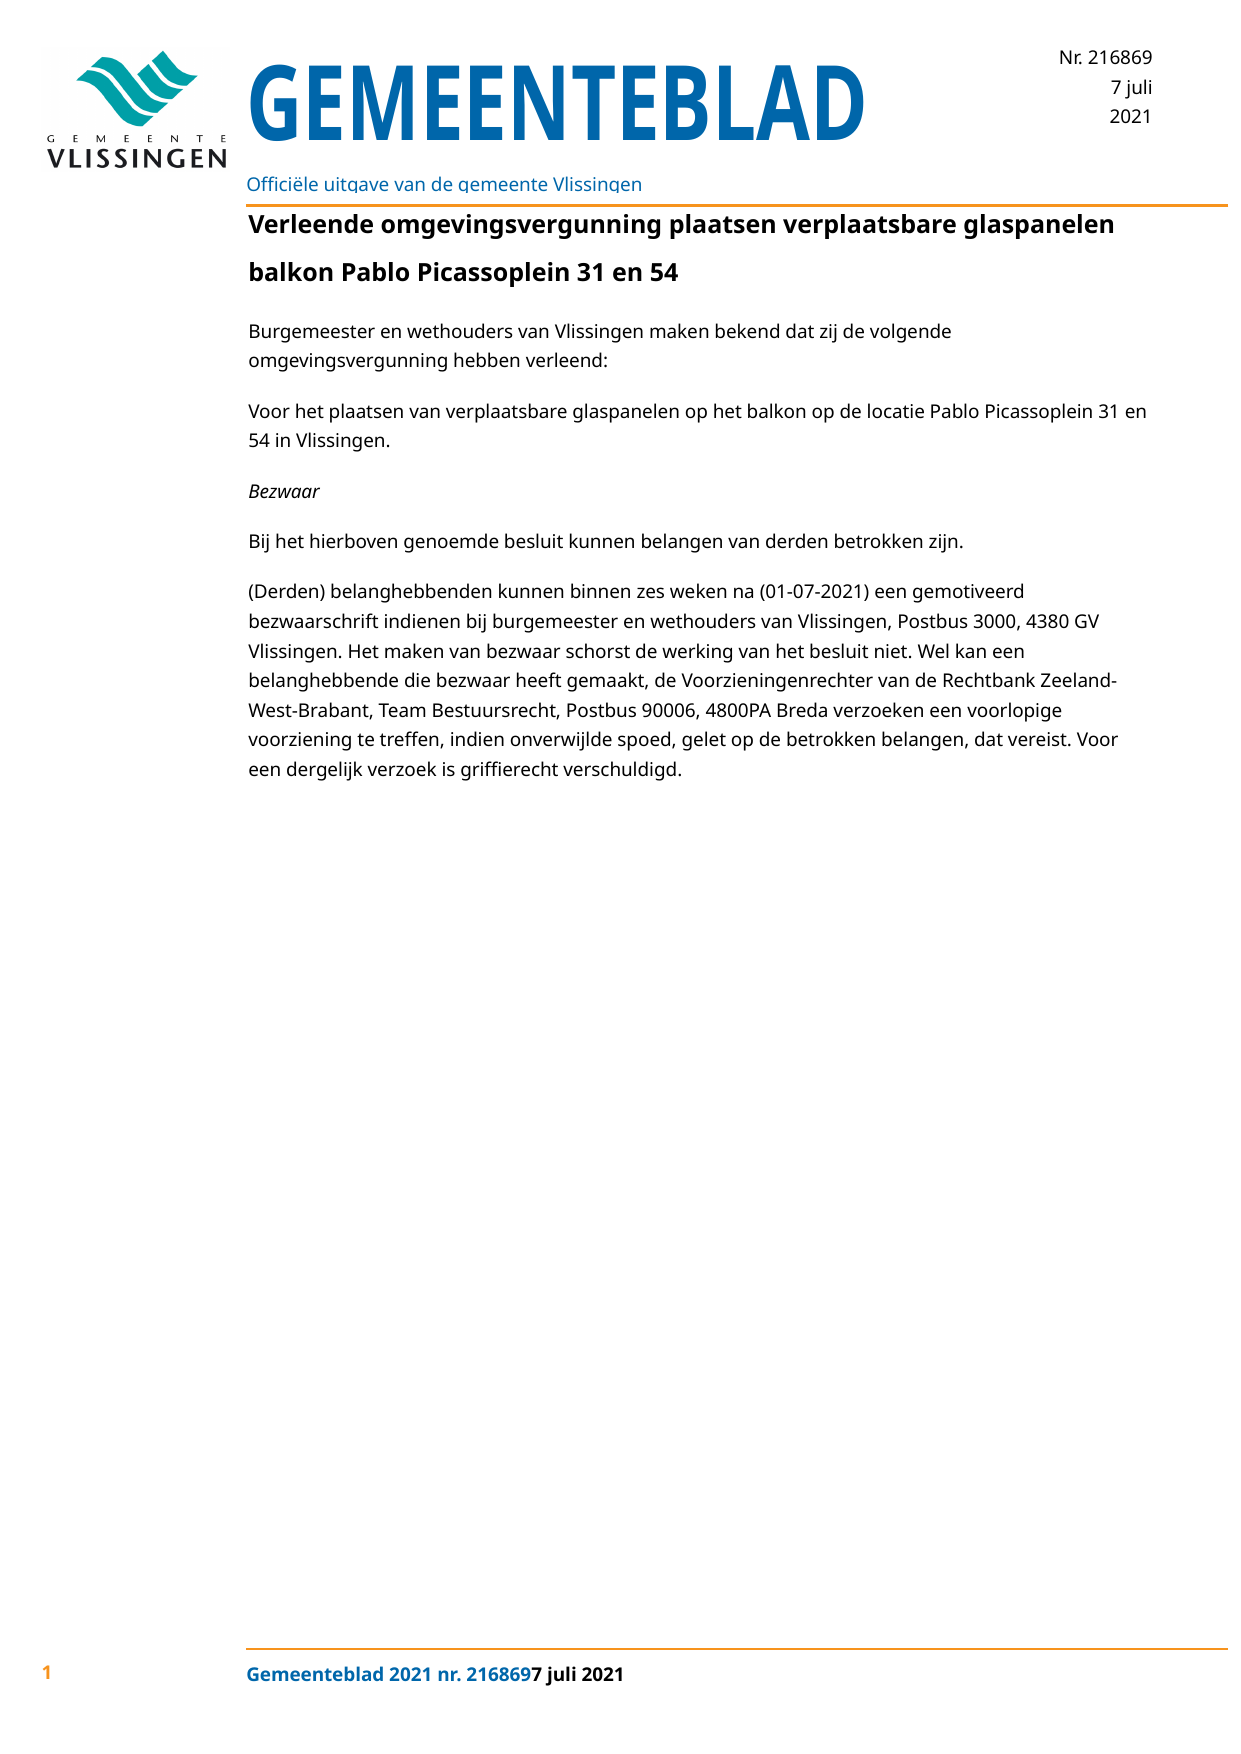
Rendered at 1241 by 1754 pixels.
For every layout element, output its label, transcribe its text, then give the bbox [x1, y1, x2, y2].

picture [41, 47, 231, 172]
text Bezwaar [248, 478, 1152, 504]
text Bij het hierboven genoemde besluit kunnen belangen van derden betrokken zijn. [248, 528, 1152, 554]
text Burgemeester en wethouders van Vlissingen maken bekend dat zij de volgende omgevingsvergunning hebben verleend: [248, 318, 1152, 373]
text (Derden) belanghebbenden kunnen binnen zes weken na (01-07-2021) een gemotiveerd bezwaarschrift indienen bij burgemeester en wethouders van Vlissingen, Postbus 3000, 4380 GV Vlissingen. Het maken van bezwaar schorst de werking van het besluit niet. Wel kan een belanghebbende die bezwaar heeft gemaakt, de Voorzieningenrechter van de Rechtbank Zeeland-West-Brabant, Team Bestuursrecht, Postbus 90006, 4800PA Breda verzoeken een voorlopige voorziening te treffen, indien onverwijlde spoed, gelet op de betrokken belangen, dat vereist. Voor een dergelijk verzoek is griffierecht verschuldigd. [248, 579, 1152, 782]
text Verleende omgevingsvergunning plaatsen verplaatsbare glaspanelen balkon Pablo Picassoplein 31 en 54 [248, 207, 1152, 288]
text Voor het plaatsen van verplaatsbare glaspanelen op het balkon op de locatie Pablo Picassoplein 31 en 54 in Vlissingen. [248, 398, 1152, 453]
